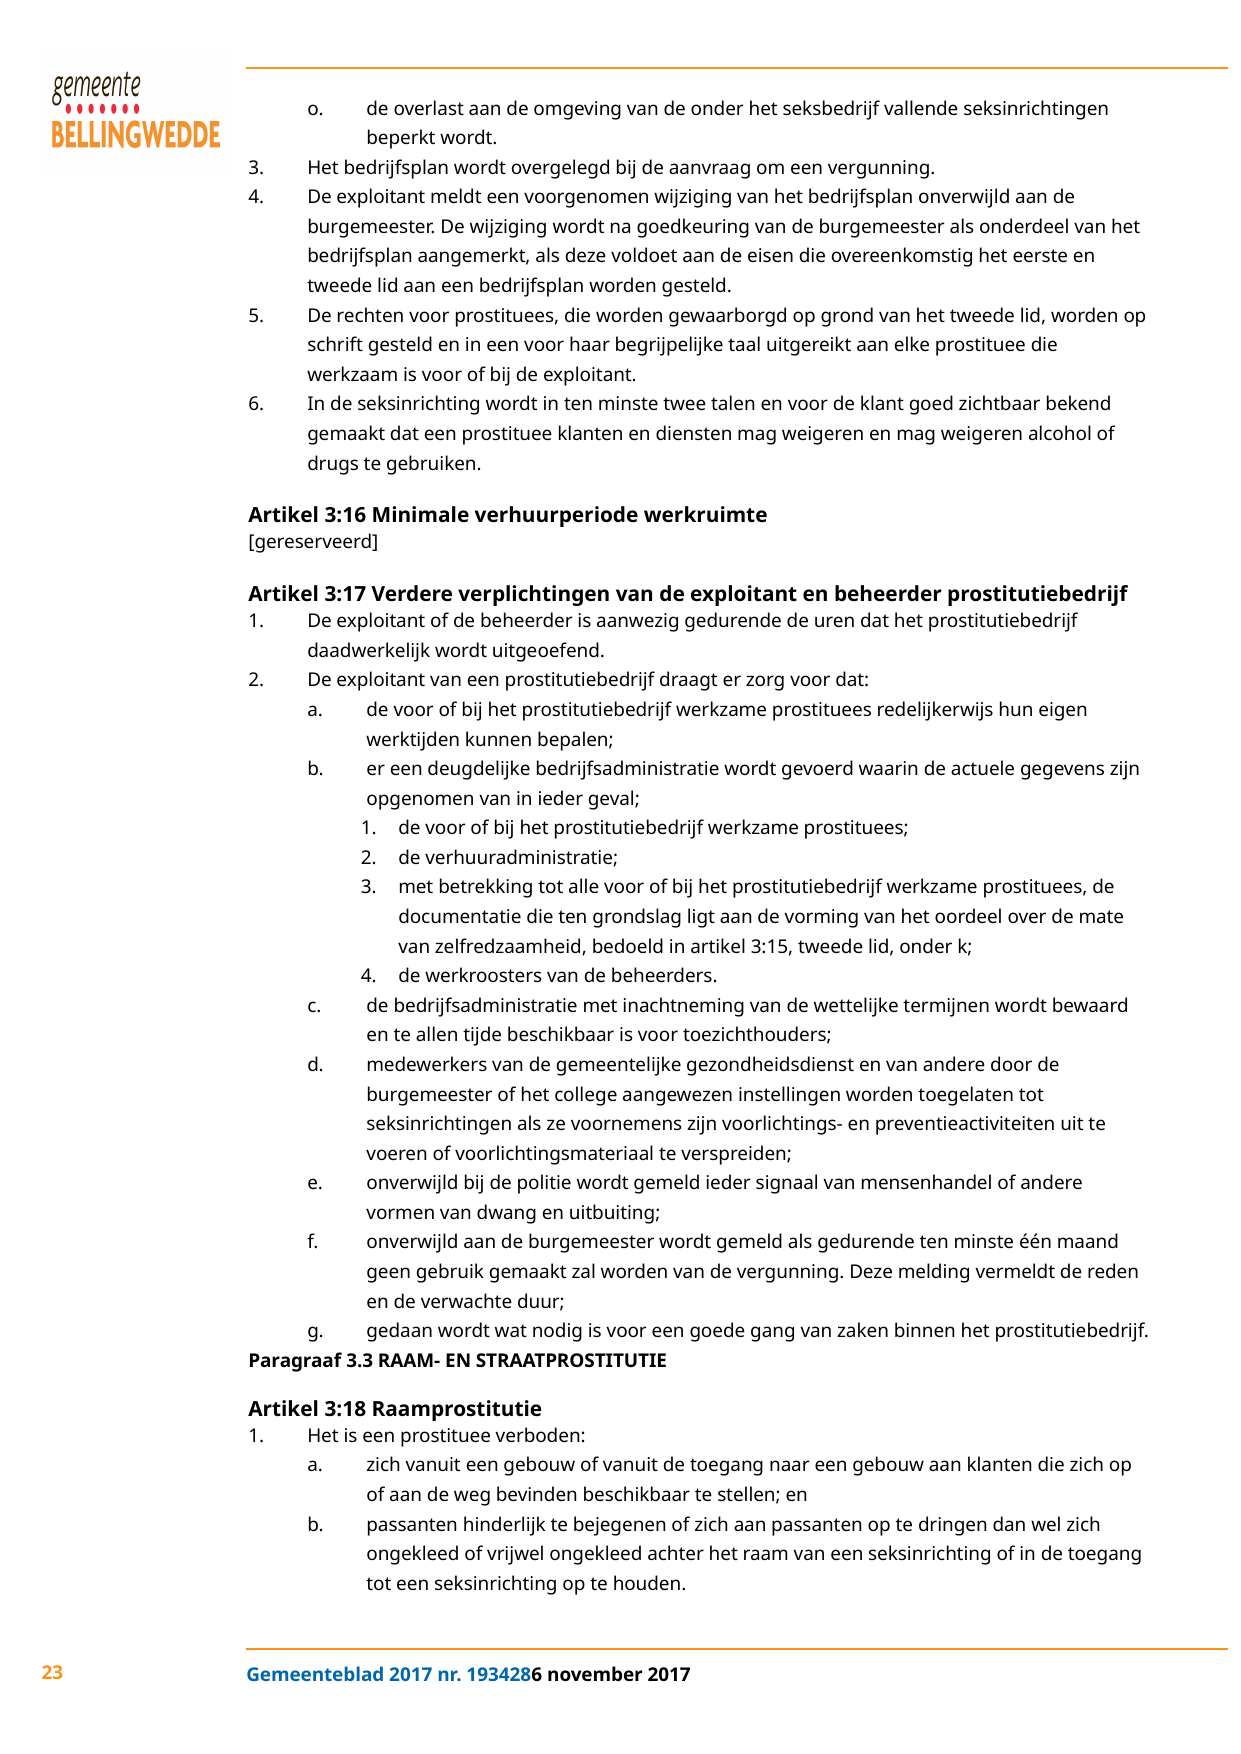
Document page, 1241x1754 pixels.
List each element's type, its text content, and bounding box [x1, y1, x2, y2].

text Artikel 3:16 Minimale verhuurperiode werkruimte [248, 500, 1152, 529]
list De exploitant of de beheerder is aanwezig gedurende de uren dat het prostitutiebedrijf daadwerkelijk wordt uitgeoefend. [248, 607, 1152, 663]
list passanten hinderlijk te bejegenen of zich aan passanten op te dringen dan wel zich ongekleed of vrijwel ongekleed achter het raam van een seksinrichting of in de toegang tot een seksinrichting op te houden. [307, 1511, 1152, 1596]
text [gereserveerd] [248, 529, 1152, 554]
text Artikel 3:18 Raamprostitutie [248, 1394, 1152, 1422]
list Het bedrijfsplan wordt overgelegd bij de aanvraag om een vergunning. [248, 154, 1152, 180]
list de voor of bij het prostitutiebedrijf werkzame prostituees redelijkerwijs hun eigen werktijden kunnen bepalen; [307, 696, 1152, 752]
list de verhuuradministratie; [361, 844, 1152, 870]
list de werkroosters van de beheerders. [361, 962, 1152, 988]
list onverwijld bij de politie wordt gemeld ieder signaal van mensenhandel of andere vormen van dwang en uitbuiting; [307, 1169, 1152, 1225]
list medewerkers van de gemeentelijke gezondheidsdienst en van andere door de burgemeester of het college aangewezen instellingen worden toegelaten tot seksinrichtingen als ze voornemens zijn voorlichtings- en preventieactiviteiten uit te voeren of voorlichtingsmateriaal te verspreiden; [307, 1051, 1152, 1166]
list met betrekking tot alle voor of bij het prostitutiebedrijf werkzame prostituees, de documentatie die ten grondslag ligt aan de vorming van het oordeel over de mate van zelfredzaamheid, bedoeld in artikel 3:15, tweede lid, onder k; [361, 874, 1152, 959]
list gedaan wordt wat nodig is voor een goede gang van zaken binnen het prostitutiebedrijf. [307, 1317, 1152, 1343]
list de voor of bij het prostitutiebedrijf werkzame prostituees; [361, 814, 1152, 840]
text Paragraaf 3.3 RAAM- EN STRAATPROSTITUTIE [248, 1347, 1152, 1373]
picture [41, 47, 231, 172]
list De rechten voor prostituees, die worden gewaarborgd op grond van het tweede lid, worden op schrift gesteld en in een voor haar begrijpelijke taal uitgereikt aan elke prostituee die werkzaam is voor of bij de exploitant. [248, 302, 1152, 387]
list onverwijld aan de burgemeester wordt gemeld als gedurende ten minste één maand geen gebruik gemaakt zal worden van de vergunning. Deze melding vermeldt de reden en de verwachte duur; [307, 1229, 1152, 1314]
text Artikel 3:17 Verdere verplichtingen van de exploitant en beheerder prostitutiebedrijf [248, 579, 1152, 607]
list De exploitant meldt een voorgenomen wijziging van het bedrijfsplan onverwijld aan de burgemeester. De wijziging wordt na goedkeuring van de burgemeester als onderdeel van het bedrijfsplan aangemerkt, als deze voldoet aan de eisen die overeenkomstig het eerste en tweede lid aan een bedrijfsplan worden gesteld. [248, 183, 1152, 298]
list de bedrijfsadministratie met inachtneming van de wettelijke termijnen wordt bewaard en te allen tijde beschikbaar is voor toezichthouders; [307, 992, 1152, 1047]
list Het is een prostituee verboden: [248, 1422, 1152, 1448]
list de overlast aan de omgeving van de onder het seksbedrijf vallende seksinrichtingen beperkt wordt. [307, 95, 1152, 150]
list zich vanuit een gebouw of vanuit de toegang naar een gebouw aan klanten die zich op of aan de weg bevinden beschikbaar te stellen; en [307, 1452, 1152, 1507]
list De exploitant van een prostitutiebedrijf draagt er zorg voor dat: [248, 667, 1152, 692]
list er een deugdelijke bedrijfsadministratie wordt gevoerd waarin de actuele gegevens zijn opgenomen van in ieder geval; [307, 755, 1152, 811]
list In de seksinrichting wordt in ten minste twee talen en voor de klant goed zichtbaar bekend gemaakt dat een prostituee klanten en diensten mag weigeren en mag weigeren alcohol of drugs te gebruiken. [248, 391, 1152, 476]
